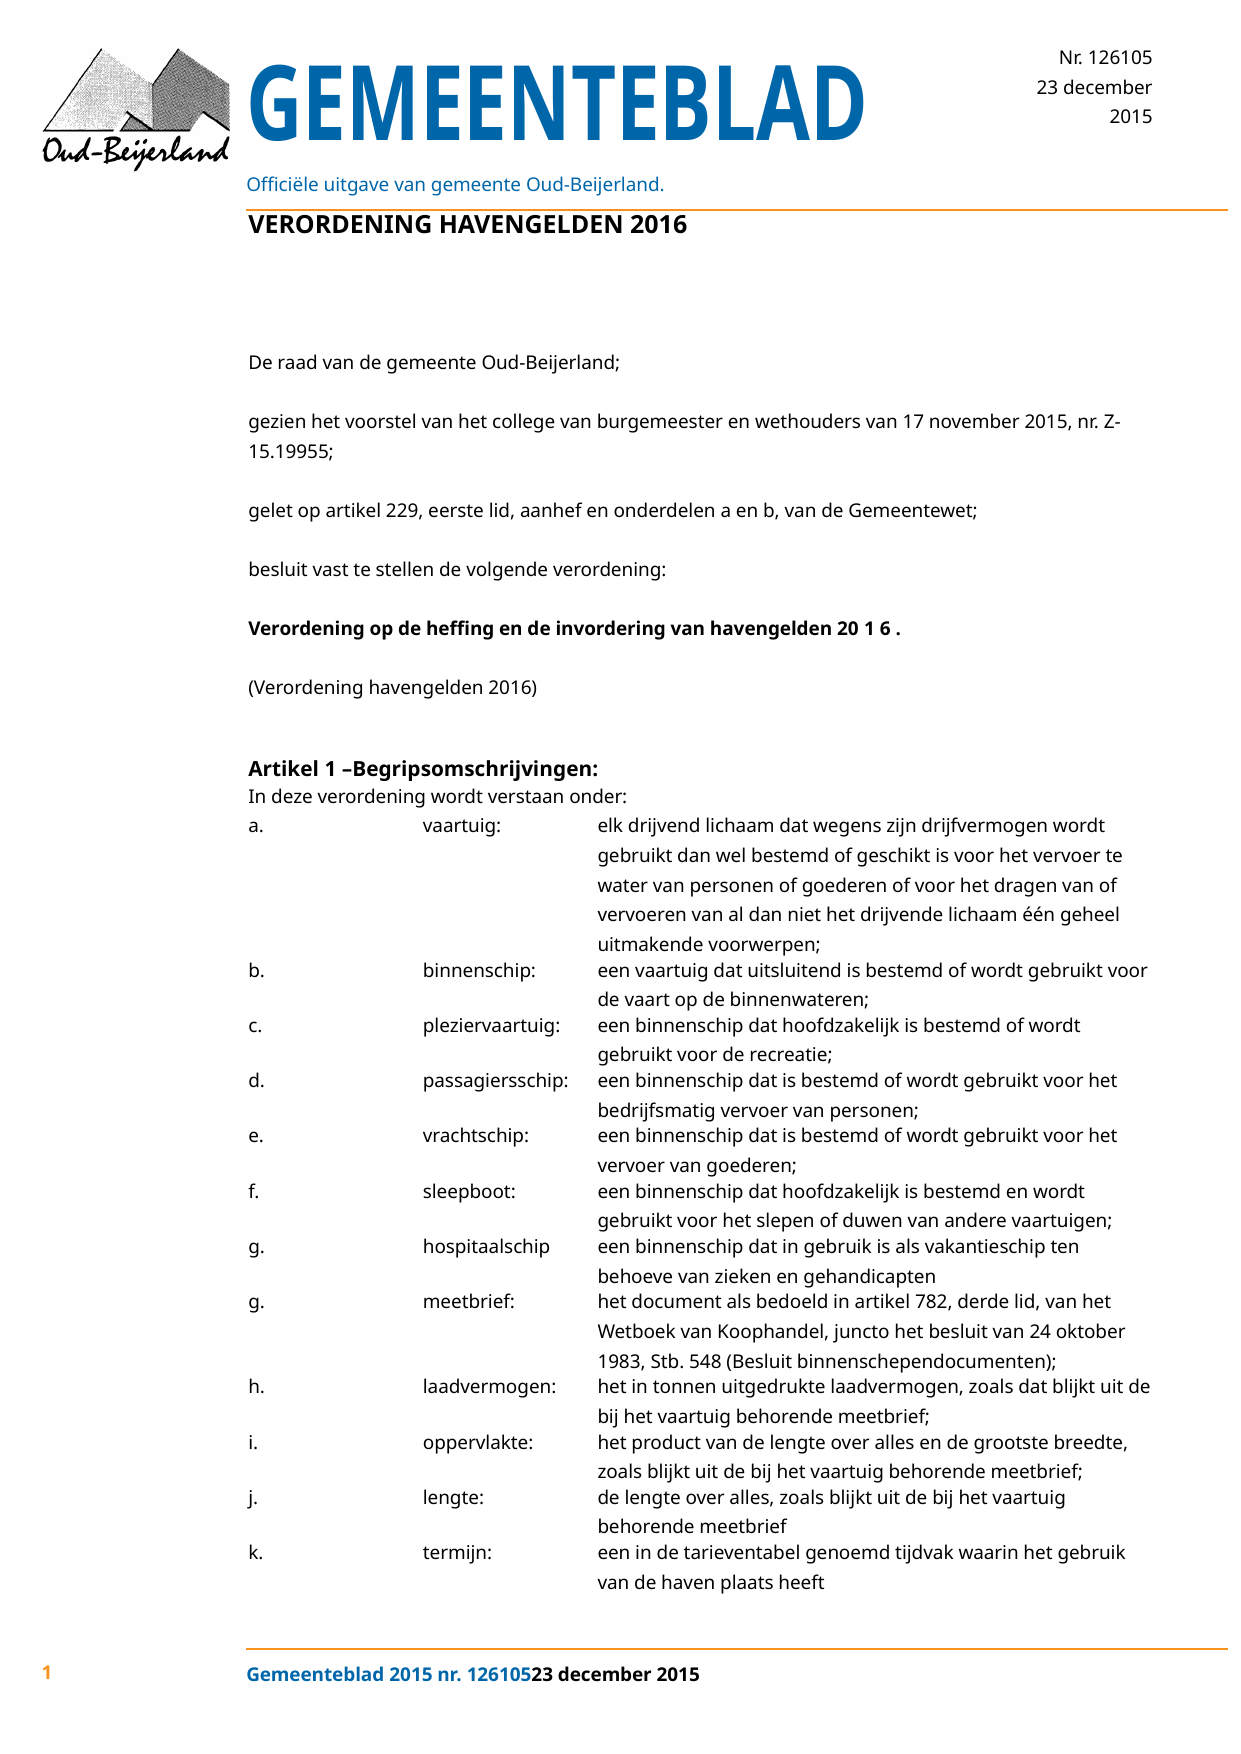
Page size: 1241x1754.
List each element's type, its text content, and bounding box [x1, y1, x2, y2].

text gezien het voorstel van het college van burgemeester en wethouders van 17 november 2015, nr. Z-15.19955; [248, 408, 1152, 464]
table_cell g. [248, 1233, 423, 1289]
table_cell k. [248, 1540, 423, 1595]
table_header elk drijvend lichaam dat wegens zijn drijfvermogen wordt gebruikt dan wel bestemd of geschikt is voor het vervoer te water van personen of goederen of voor het dragen van of vervoeren van al dan niet het drijvende lichaam één geheel uitmakende voorwerpen; [597, 813, 1152, 957]
table_cell i. [248, 1429, 423, 1484]
table_cell een in de tarieventabel genoemd tijdvak waarin het gebruik van de haven plaats heeft [597, 1540, 1152, 1595]
table_cell e. [248, 1123, 423, 1178]
table_cell h. [248, 1374, 423, 1429]
table_cell sleepboot: [423, 1178, 597, 1233]
table_cell b. [248, 957, 423, 1012]
table_cell het document als bedoeld in artikel 782, derde lid, van het Wetboek van Koophandel, juncto het besluit van 24 oktober 1983, Stb. 548 (Besluit binnenschependocumenten); [597, 1289, 1152, 1373]
table_cell een binnenschip dat is bestemd of wordt gebruikt voor het bedrijfsmatig vervoer van personen; [597, 1068, 1152, 1123]
text In deze verordening wordt verstaan onder: [248, 783, 1152, 809]
table_cell binnenschip: [423, 957, 597, 1012]
table_cell termijn: [423, 1540, 597, 1595]
table_cell hospitaalschip [423, 1233, 597, 1289]
table_cell een binnenschip dat hoofdzakelijk is bestemd en wordt gebruikt voor het slepen of duwen van andere vaartuigen; [597, 1178, 1152, 1233]
table_cell j. [248, 1484, 423, 1539]
table_cell meetbrief: [423, 1289, 597, 1373]
picture [41, 47, 231, 172]
table_cell het product van de lengte over alles en de grootste breedte, zoals blijkt uit de bij het vaartuig behorende meetbrief; [597, 1429, 1152, 1484]
table_cell het in tonnen uitgedrukte laadvermogen, zoals dat blijkt uit de bij het vaartuig behorende meetbrief; [597, 1374, 1152, 1429]
table_header vaartuig: [423, 813, 597, 957]
table_cell een binnenschip dat is bestemd of wordt gebruikt voor het vervoer van goederen; [597, 1123, 1152, 1178]
table_cell een vaartuig dat uitsluitend is bestemd of wordt gebruikt voor de vaart op de binnenwateren; [597, 957, 1152, 1012]
table_header a. [248, 813, 423, 957]
text (Verordening havengelden 2016) [248, 674, 1152, 700]
table_cell lengte: [423, 1484, 597, 1539]
table_cell c. [248, 1012, 423, 1067]
table_cell laadvermogen: [423, 1374, 597, 1429]
text Artikel 1 –Begripsomschrijvingen: [248, 754, 1152, 783]
table_cell f. [248, 1178, 423, 1233]
text besluit vast te stellen de volgende verordening: [248, 556, 1152, 582]
table_cell d. [248, 1068, 423, 1123]
table_cell vrachtschip: [423, 1123, 597, 1178]
text VERORDENING HAVENGELDEN 2016 [248, 211, 1152, 241]
table_cell pleziervaartuig: [423, 1012, 597, 1067]
table_cell oppervlakte: [423, 1429, 597, 1484]
table_cell de lengte over alles, zoals blijkt uit de bij het vaartuig behorende meetbrief [597, 1484, 1152, 1539]
text De raad van de gemeente Oud-Beijerland; [248, 349, 1152, 375]
table_cell passagiersschip: [423, 1068, 597, 1123]
table_cell g. [248, 1289, 423, 1373]
table_cell een binnenschip dat in gebruik is als vakantieschip ten behoeve van zieken en gehandicapten [597, 1233, 1152, 1289]
text gelet op artikel 229, eerste lid, aanhef en onderdelen a en b, van de Gemeentewet; [248, 497, 1152, 523]
table_cell een binnenschip dat hoofdzakelijk is bestemd of wordt gebruikt voor de recreatie; [597, 1012, 1152, 1067]
text Verordening op de heffing en de invordering van havengelden 20 1 6 . [248, 615, 1152, 641]
